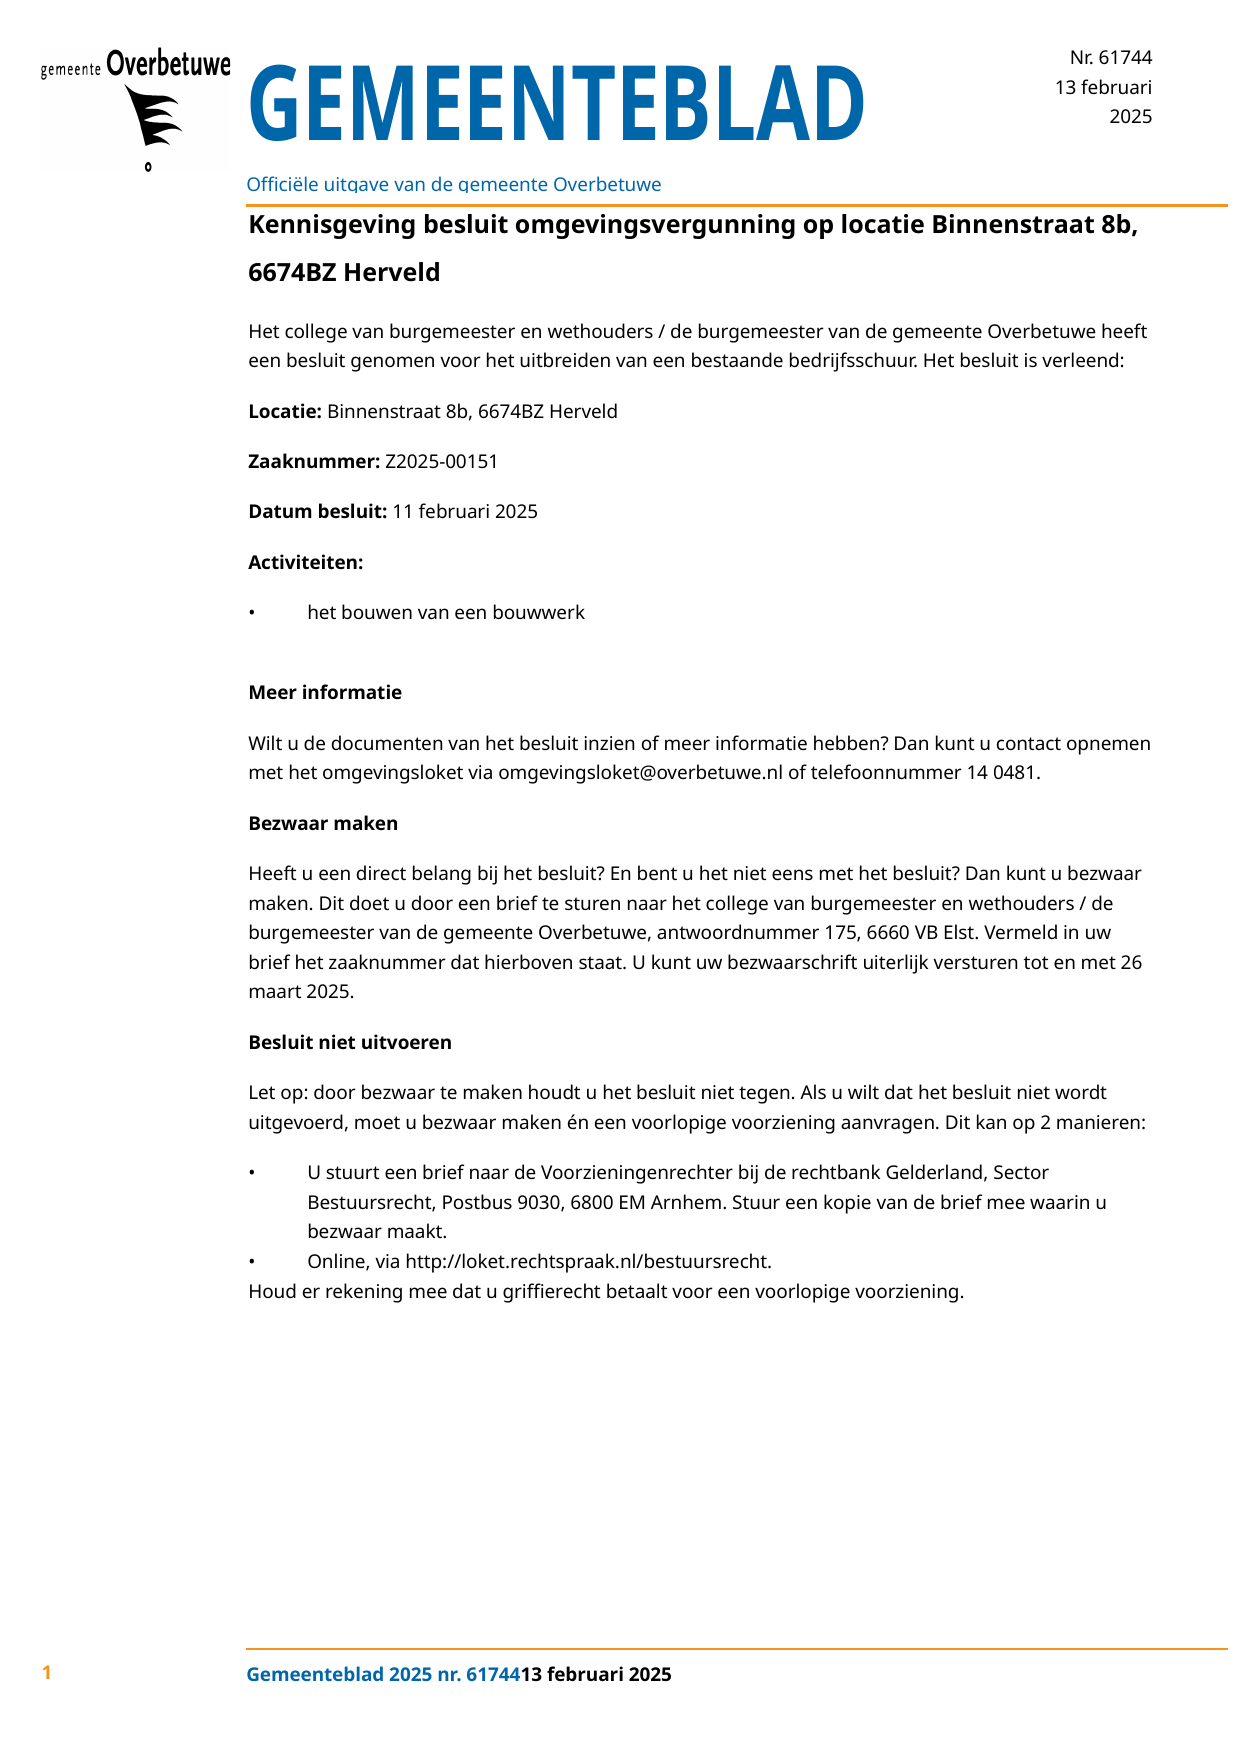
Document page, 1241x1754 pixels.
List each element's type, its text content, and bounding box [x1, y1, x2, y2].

text Kennisgeving besluit omgevingsvergunning op locatie Binnenstraat 8b, 6674BZ Herveld [248, 207, 1152, 288]
text Meer informatie [248, 679, 1152, 705]
list U stuurt een brief naar de Voorzieningenrechter bij de rechtbank Gelderland, Sector Bestuursrecht, Postbus 9030, 6800 EM Arnhem. Stuur een kopie van de brief mee waarin u bezwaar maakt. [248, 1159, 1152, 1244]
text Het college van burgemeester en wethouders / de burgemeester van de gemeente Overbetuwe heeft een besluit genomen voor het uitbreiden van een bestaande bedrijfsschuur. Het besluit is verleend: [248, 318, 1152, 373]
text Besluit niet uitvoeren [248, 1029, 1152, 1055]
list het bouwen van een bouwwerk [248, 599, 1152, 625]
list Online, via http://loket.rechtspraak.nl/bestuursrecht. [248, 1248, 1152, 1274]
picture [41, 47, 231, 172]
text Datum besluit: 11 februari 2025 [248, 499, 1152, 524]
text Let op: door bezwaar te maken houdt u het besluit niet tegen. Als u wilt dat het besluit niet wordt uitgevoerd, moet u bezwaar maken én een voorlopige voorziening aanvragen. Dit kan op 2 manieren: [248, 1079, 1152, 1135]
text Heeft u een direct belang bij het besluit? En bent u het niet eens met het besluit? Dan kunt u bezwaar maken. Dit doet u door een brief te sturen naar het college van burgemeester en wethouders / de burgemeester van de gemeente Overbetuwe, antwoordnummer 175, 6660 VB Elst. Vermeld in uw brief het zaaknummer dat hierboven staat. U kunt uw bezwaarschrift uiterlijk versturen tot en met 26 maart 2025. [248, 860, 1152, 1004]
text Activiteiten: [248, 549, 1152, 575]
text Zaaknummer: Z2025-00151 [248, 448, 1152, 474]
text Bezwaar maken [248, 810, 1152, 836]
text Wilt u de documenten van het besluit inzien of meer informatie hebben? Dan kunt u contact opnemen met het omgevingsloket via omgevingsloket@overbetuwe.nl of telefoonnummer 14 0481. [248, 730, 1152, 785]
text Houd er rekening mee dat u griffierecht betaalt voor een voorlopige voorziening. [248, 1278, 1152, 1304]
text Locatie: Binnenstraat 8b, 6674BZ Herveld [248, 398, 1152, 424]
